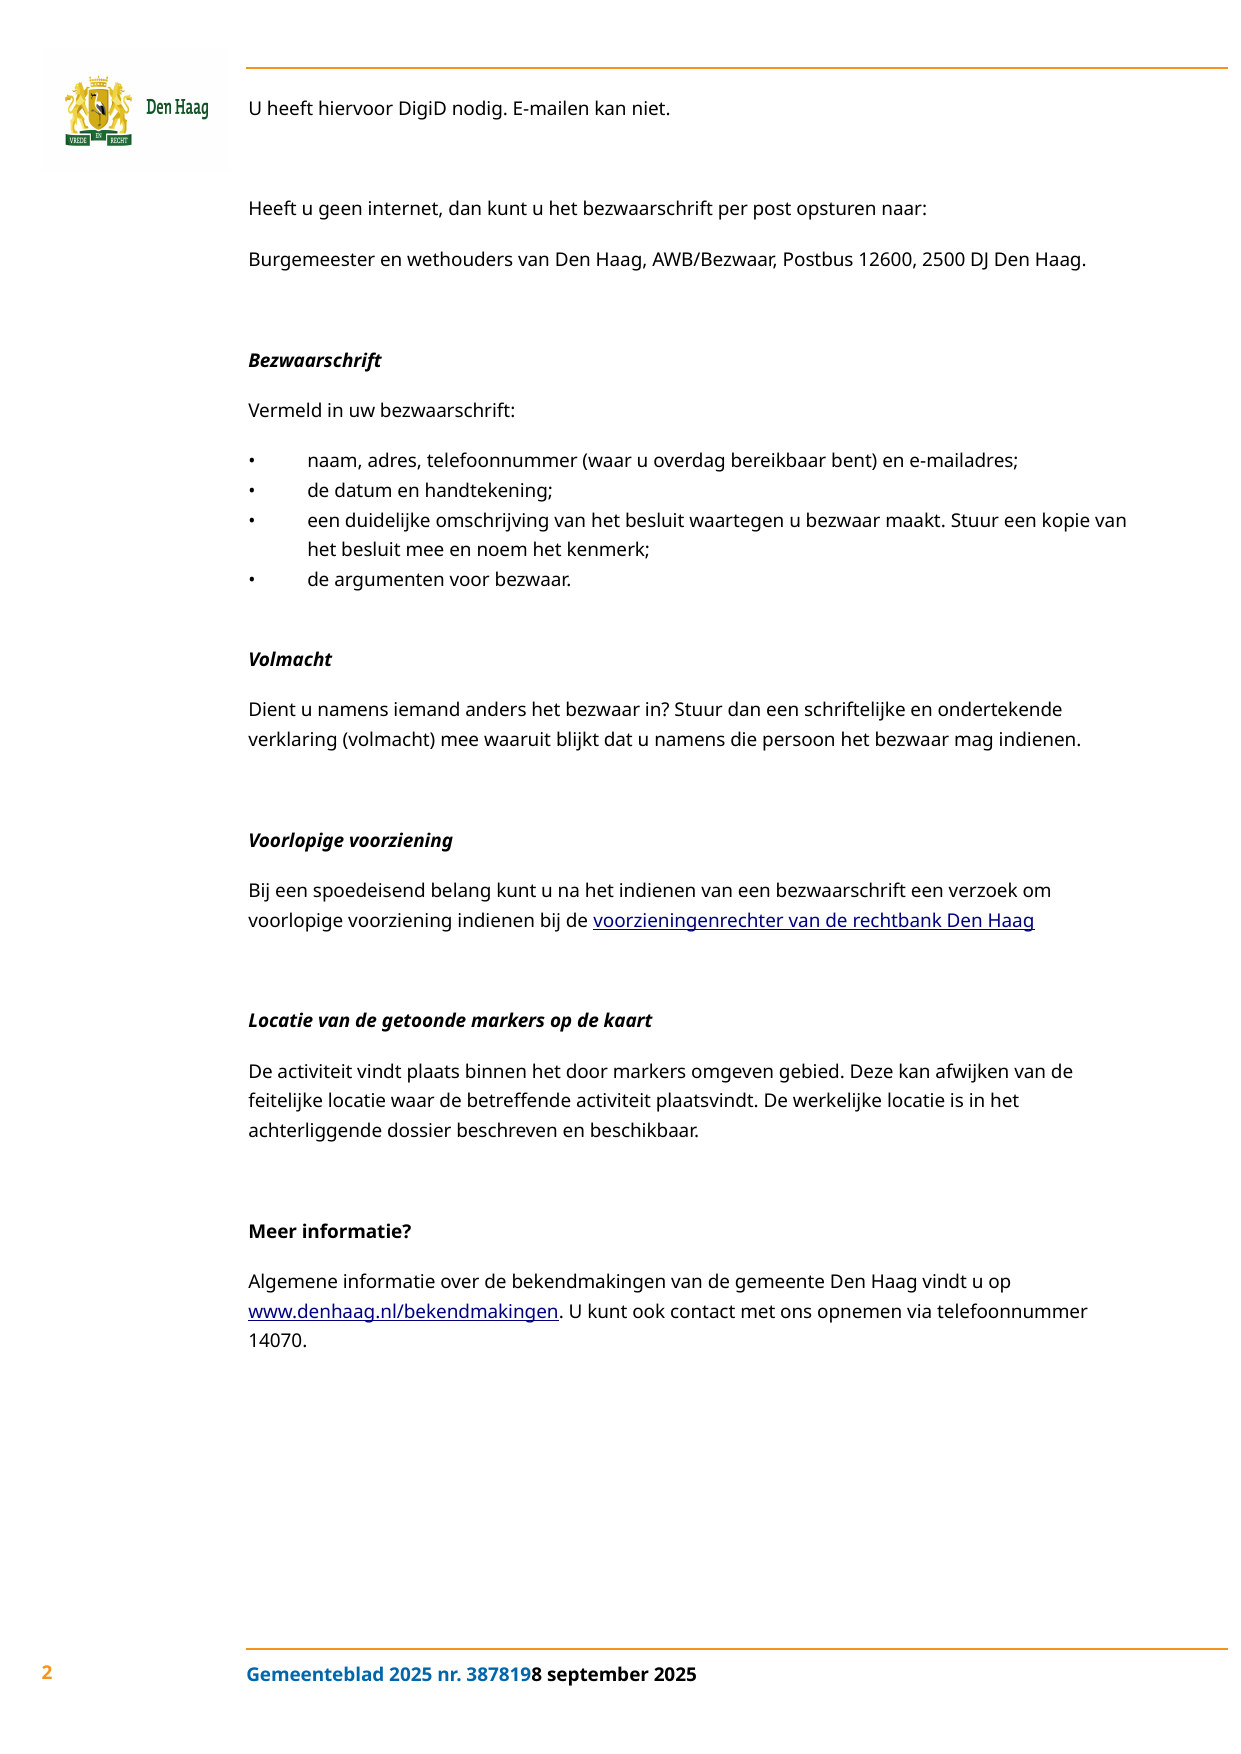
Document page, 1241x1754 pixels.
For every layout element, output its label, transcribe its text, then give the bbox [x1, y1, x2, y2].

picture [41, 47, 231, 172]
list een duidelijke omschrijving van het besluit waartegen u bezwaar maakt. Stuur een kopie van het besluit mee en noem het kenmerk; [248, 507, 1152, 562]
text Dient u namens iemand anders het bezwaar in? Stuur dan een schriftelijke en ondertekende verklaring (volmacht) mee waaruit blijkt dat u namens die persoon het bezwaar mag indienen. [248, 696, 1152, 752]
text U heeft hiervoor DigiD nodig. E-mailen kan niet. [248, 95, 1152, 121]
text Bij een spoedeisend belang kunt u na het indienen van een bezwaarschrift een verzoek om voorlopige voorziening indienen bij de voorzieningenrechter van de rechtbank Den Haag [248, 877, 1152, 933]
text Algemene informatie over de bekendmakingen van de gemeente Den Haag vindt u op www.denhaag.nl/bekendmakingen. U kunt ook contact met ons opnemen via telefoonnummer 14070. [248, 1268, 1152, 1353]
text Meer informatie? [248, 1218, 1152, 1244]
text Voorlopige voorziening [248, 827, 1152, 853]
list de argumenten voor bezwaar. [248, 566, 1152, 592]
text Burgemeester en wethouders van Den Haag, AWB/Bezwaar, Postbus 12600, 2500 DJ Den Haag. [248, 246, 1152, 272]
text Heeft u geen internet, dan kunt u het bezwaarschrift per post opsturen naar: [248, 196, 1152, 221]
text Volmacht [248, 646, 1152, 672]
list de datum en handtekening; [248, 477, 1152, 503]
list naam, adres, telefoonnummer (waar u overdag bereikbaar bent) en e-mailadres; [248, 448, 1152, 473]
text Vermeld in uw bezwaarschrift: [248, 397, 1152, 423]
text De activiteit vindt plaats binnen het door markers omgeven gebied. Deze kan afwijken van de feitelijke locatie waar de betreffende activiteit plaatsvindt. De werkelijke locatie is in het achterliggende dossier beschreven en beschikbaar. [248, 1058, 1152, 1143]
text Locatie van de getoonde markers op de kaart [248, 1008, 1152, 1033]
text Bezwaarschrift [248, 347, 1152, 373]
